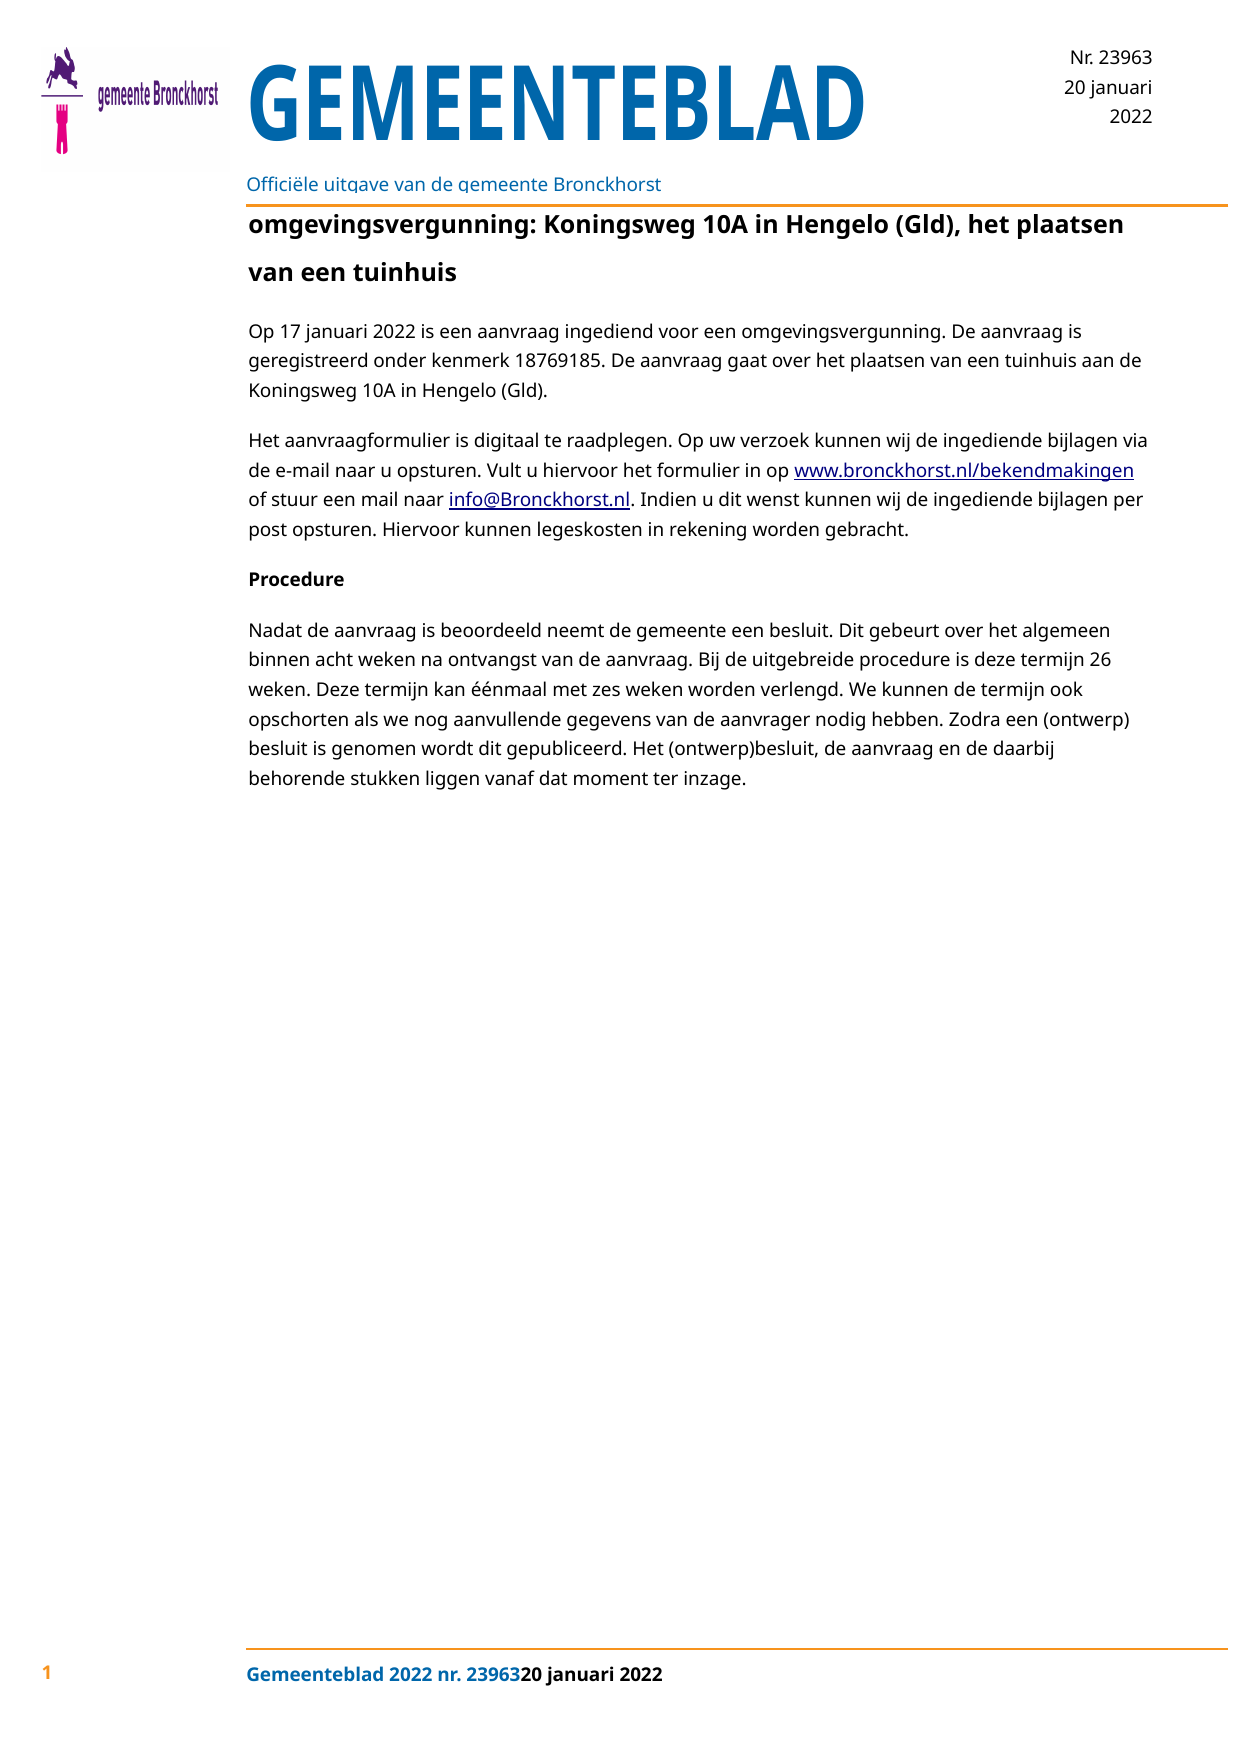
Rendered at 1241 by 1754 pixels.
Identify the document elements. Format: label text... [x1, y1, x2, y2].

text omgevingsvergunning: Koningsweg 10A in Hengelo (Gld), het plaatsen van een tuinhuis [248, 207, 1152, 288]
text Het aanvraagformulier is digitaal te raadplegen. Op uw verzoek kunnen wij de ingediende bijlagen via de e-mail naar u opsturen. Vult u hiervoor het formulier in op www.bronckhorst.nl/bekendmakingen of stuur een mail naar info@Bronckhorst.nl. Indien u dit wenst kunnen wij de ingediende bijlagen per post opsturen. Hiervoor kunnen legeskosten in rekening worden gebracht. [248, 427, 1152, 542]
text Nadat de aanvraag is beoordeeld neemt de gemeente een besluit. Dit gebeurt over het algemeen binnen acht weken na ontvangst van de aanvraag. Bij de uitgebreide procedure is deze termijn 26 weken. Deze termijn kan éénmaal met zes weken worden verlengd. We kunnen de termijn ook opschorten als we nog aanvullende gegevens van de aanvrager nodig hebben. Zodra een (ontwerp) besluit is genomen wordt dit gepubliceerd. Het (ontwerp)besluit, de aanvraag en de daarbij behorende stukken liggen vanaf dat moment ter inzage. [248, 617, 1152, 791]
picture [41, 47, 231, 172]
text Op 17 januari 2022 is een aanvraag ingediend voor een omgevingsvergunning. De aanvraag is geregistreerd onder kenmerk 18769185. De aanvraag gaat over het plaatsen van een tuinhuis aan de Koningsweg 10A in Hengelo (Gld). [248, 318, 1152, 403]
text Procedure [248, 567, 1152, 592]
